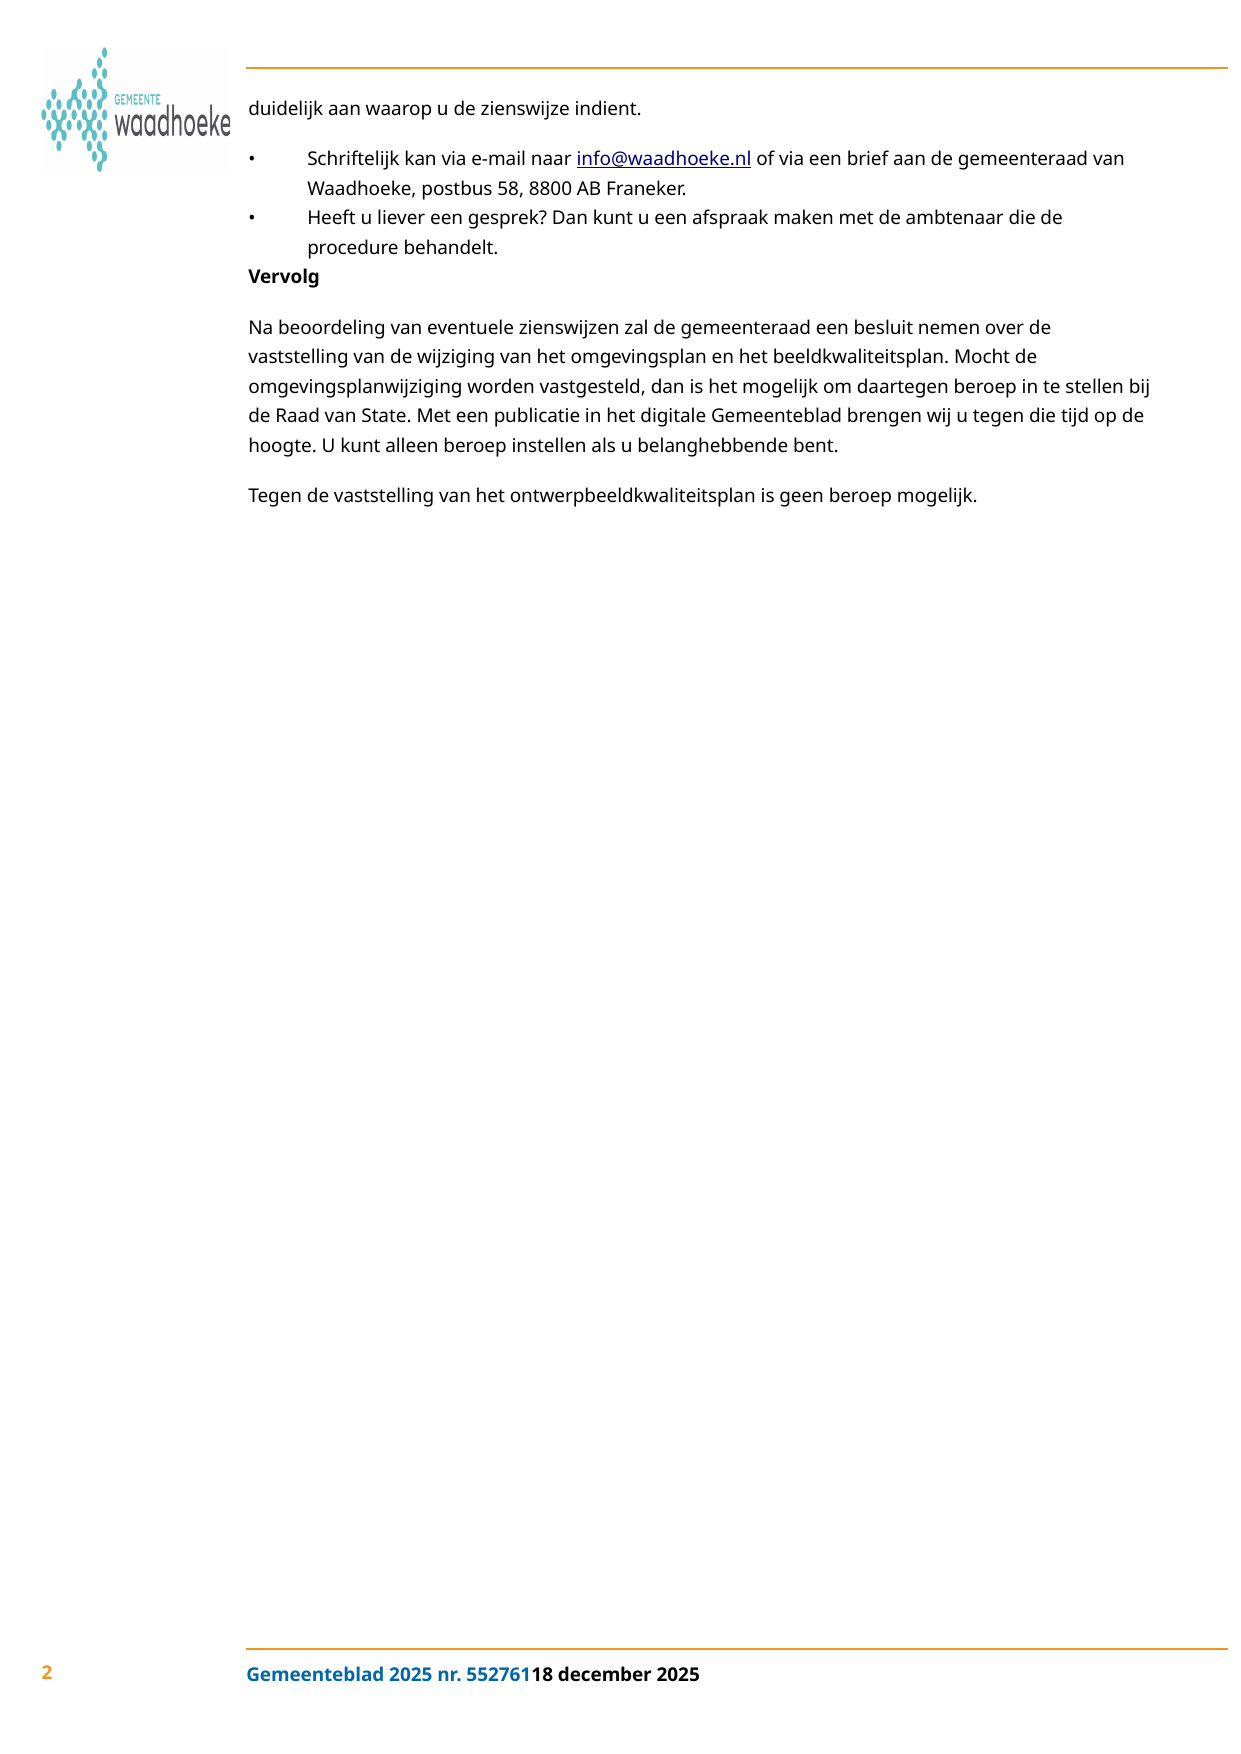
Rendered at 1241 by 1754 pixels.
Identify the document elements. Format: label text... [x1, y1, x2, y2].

text duidelijk aan waarop u de zienswijze indient. [248, 95, 1152, 121]
text Tegen de vaststelling van het ontwerpbeeldkwaliteitsplan is geen beroep mogelijk. [248, 483, 1152, 508]
list Heeft u liever een gesprek? Dan kunt u een afspraak maken met de ambtenaar die de procedure behandelt. [248, 204, 1152, 260]
list Schriftelijk kan via e-mail naar info@waadhoeke.nl of via een brief aan de gemeenteraad van Waadhoeke, postbus 58, 8800 AB Franeker. [248, 145, 1152, 201]
text Na beoordeling van eventuele zienswijzen zal de gemeenteraad een besluit nemen over de vaststelling van de wijziging van het omgevingsplan en het beeldkwaliteitsplan. Mocht de omgevingsplanwijziging worden vastgesteld, dan is het mogelijk om daartegen beroep in te stellen bij de Raad van State. Met een publicatie in het digitale Gemeenteblad brengen wij u tegen die tijd op de hoogte. U kunt alleen beroep instellen als u belanghebbende bent. [248, 314, 1152, 458]
text Vervolg [248, 263, 1152, 289]
picture [41, 47, 231, 172]
